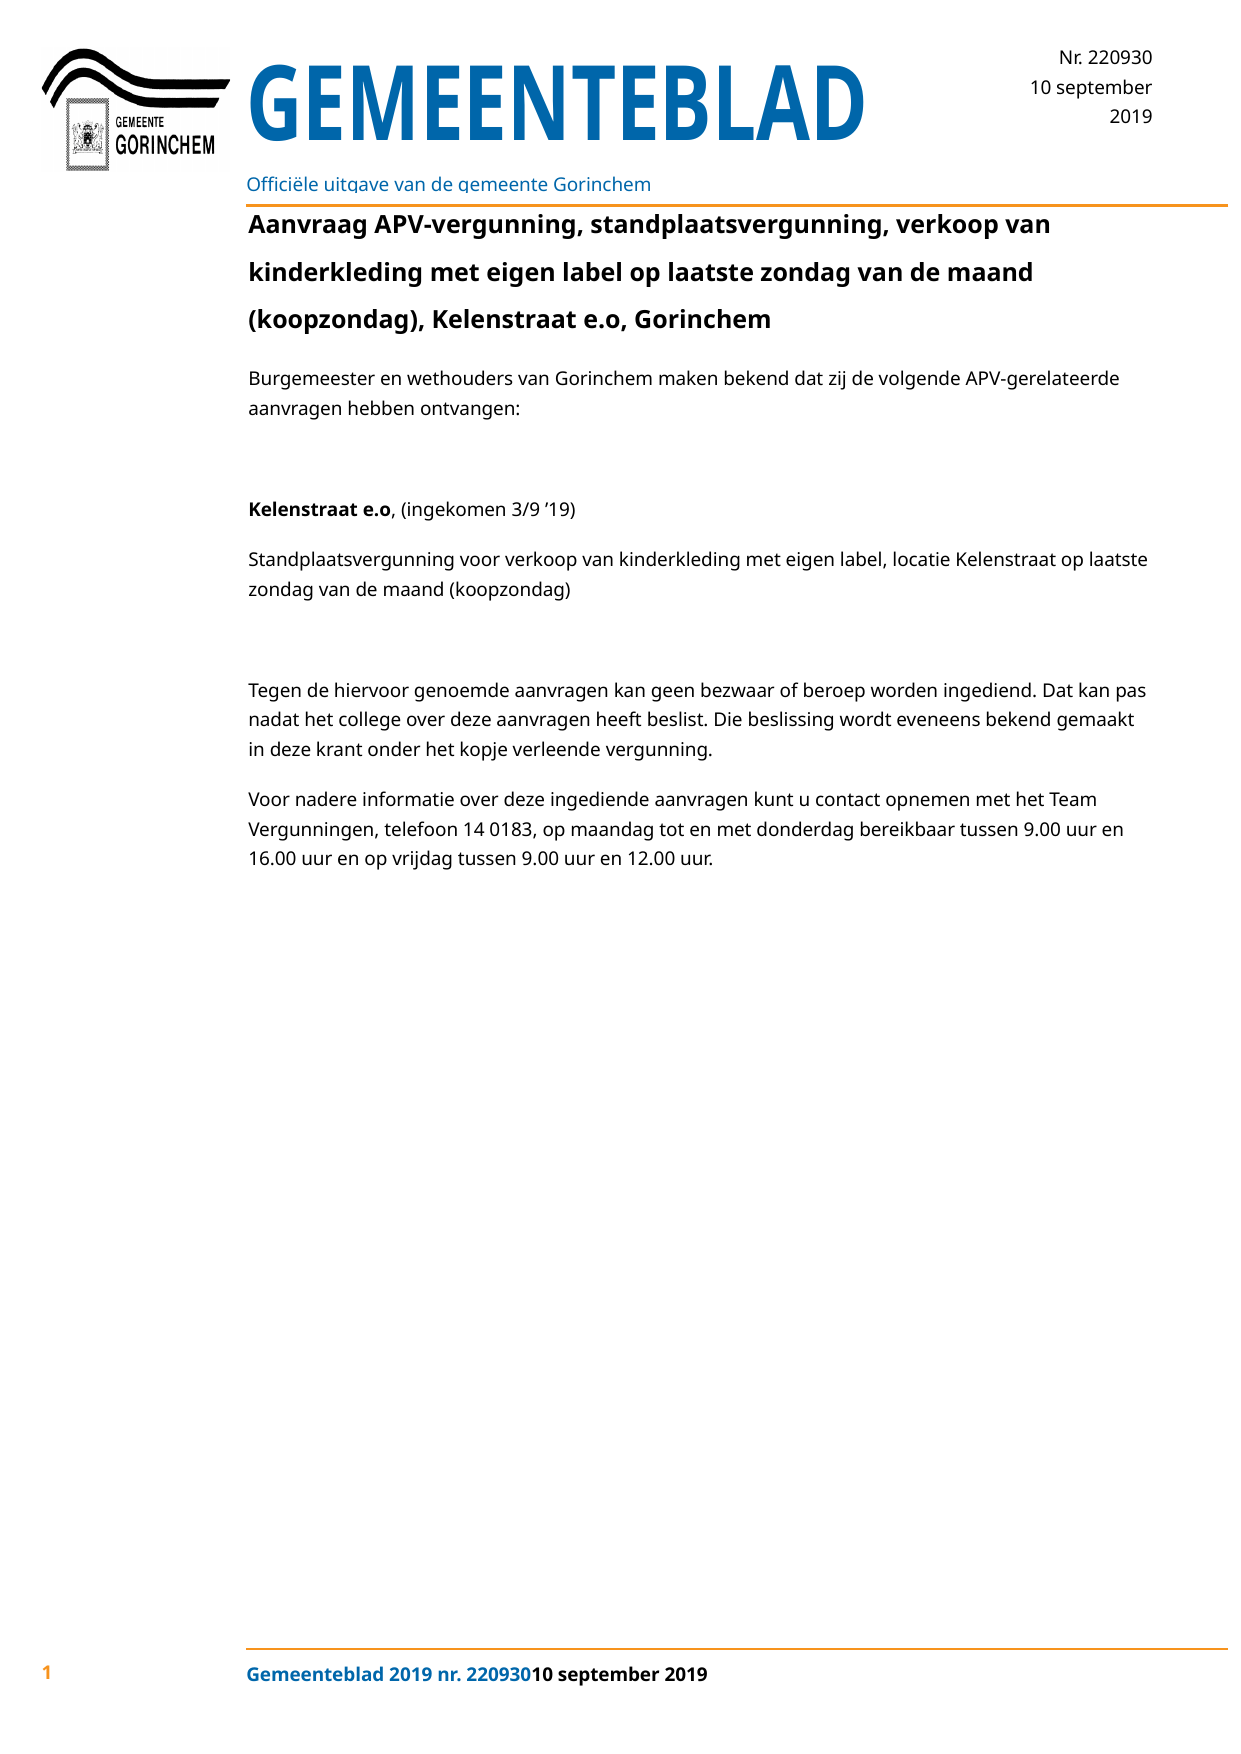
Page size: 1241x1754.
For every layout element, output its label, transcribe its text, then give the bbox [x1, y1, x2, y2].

text Burgemeester en wethouders van Gorinchem maken bekend dat zij de volgende APV-gerelateerde aanvragen hebben ontvangen: [248, 366, 1152, 421]
text Voor nadere informatie over deze ingediende aanvragen kunt u contact opnemen met het Team Vergunningen, telefoon 14 0183, op maandag tot en met donderdag bereikbaar tussen 9.00 uur en 16.00 uur en op vrijdag tussen 9.00 uur en 12.00 uur. [248, 786, 1152, 871]
text Tegen de hiervoor genoemde aanvragen kan geen bezwaar of beroep worden ingediend. Dat kan pas nadat het college over deze aanvragen heeft beslist. Die beslissing wordt eveneens bekend gemaakt in deze krant onder het kopje verleende vergunning. [248, 677, 1152, 762]
text Kelenstraat e.o, (ingekomen 3/9 ’19) [248, 496, 1152, 522]
picture [41, 47, 231, 172]
text Standplaatsvergunning voor verkoop van kinderkleding met eigen label, locatie Kelenstraat op laatste zondag van de maand (koopzondag) [248, 546, 1152, 602]
text Aanvraag APV-vergunning, standplaatsvergunning, verkoop van kinderkleding met eigen label op laatste zondag van de maand (koopzondag), Kelenstraat e.o, Gorinchem [248, 207, 1152, 336]
